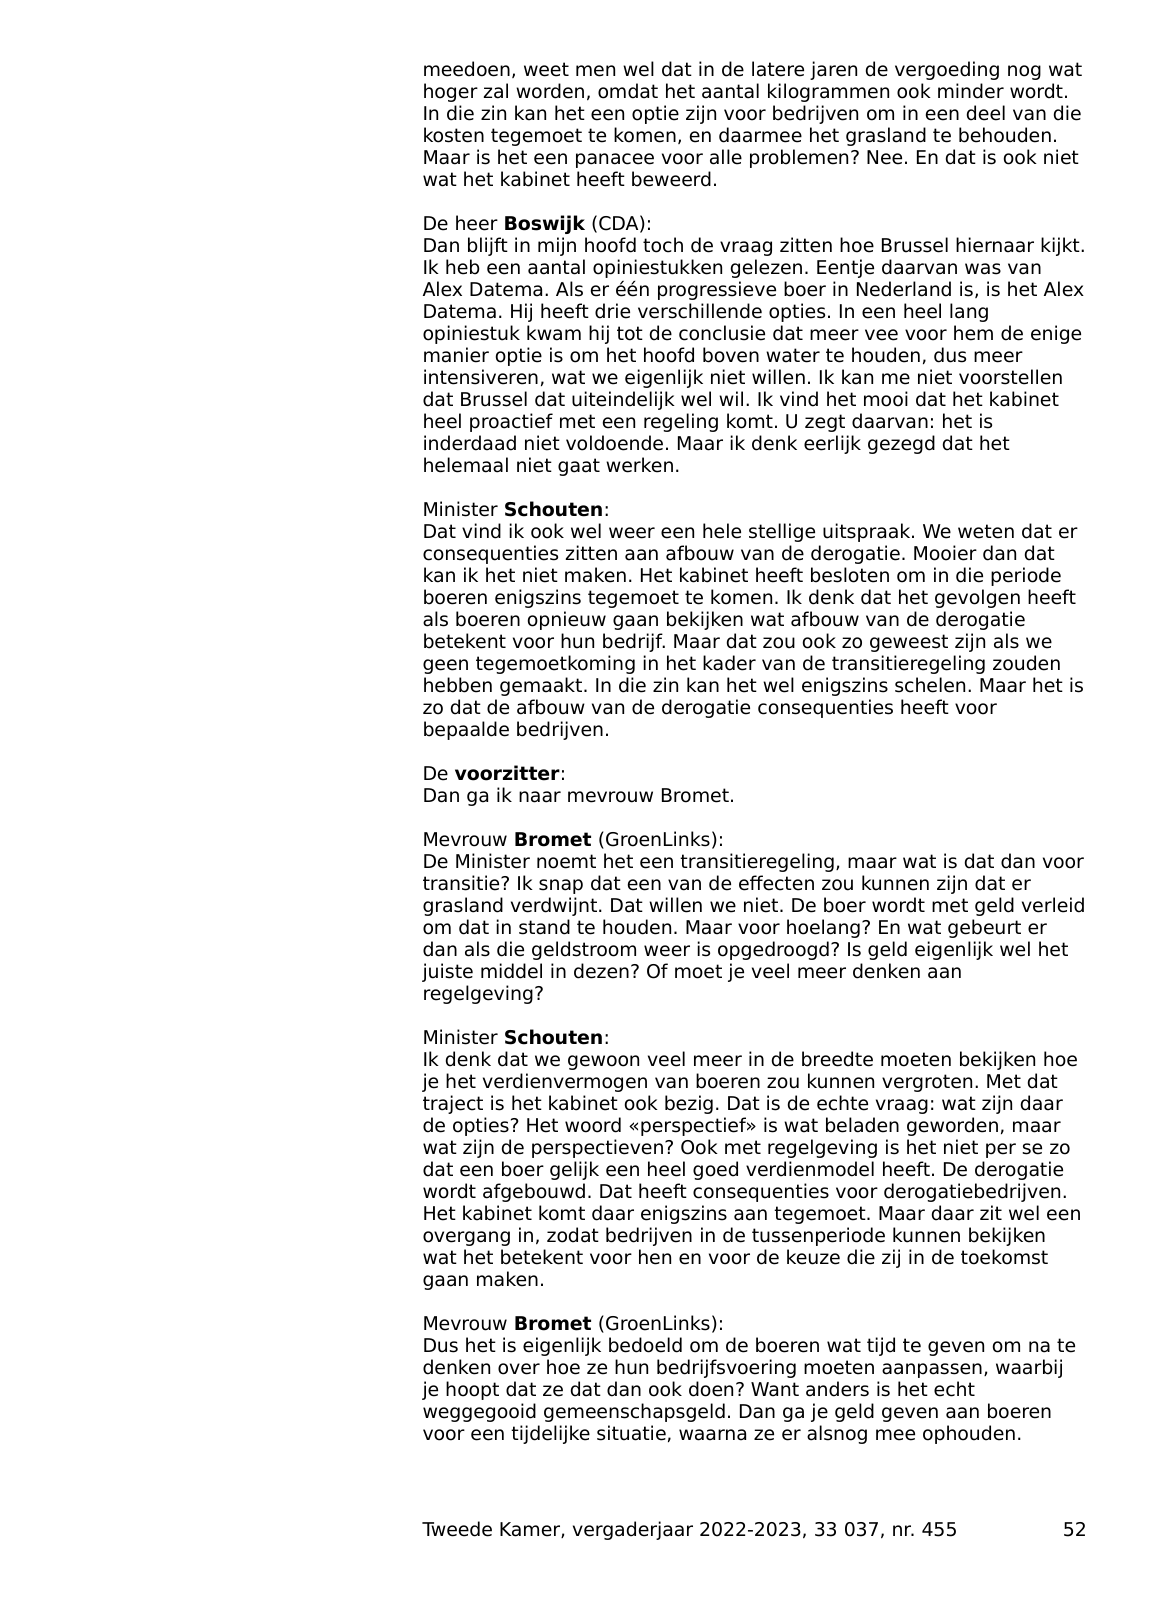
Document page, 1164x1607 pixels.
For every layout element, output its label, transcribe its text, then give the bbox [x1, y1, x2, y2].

text De heer Boswijk (CDA): [422, 213, 1087, 235]
text Minister Schouten: [422, 499, 1087, 521]
text Mevrouw Bromet (GroenLinks): [422, 829, 1087, 851]
text De Minister noemt het een transitieregeling, maar wat is dat dan voor transitie? Ik snap dat een van de effecten zou kunnen zijn dat er grasland verdwijnt. Dat willen we niet. De boer wordt met geld verleid om dat in stand te houden. Maar voor hoelang? En wat gebeurt er dan als die geldstroom weer is opgedroogd? Is geld eigenlijk wel het juiste middel in dezen? Of moet je veel meer denken aan regelgeving? [422, 851, 1087, 1005]
text De voorzitter: [422, 763, 1087, 785]
text meedoen, weet men wel dat in de latere jaren de vergoeding nog wat hoger zal worden, omdat het aantal kilogrammen ook minder wordt. In die zin kan het een optie zijn voor bedrijven om in een deel van die kosten tegemoet te komen, en daarmee het grasland te behouden. Maar is het een panacee voor alle problemen? Nee. En dat is ook niet wat het kabinet heeft beweerd. [422, 59, 1087, 191]
text Minister Schouten: [422, 1027, 1087, 1049]
text Mevrouw Bromet (GroenLinks): [422, 1313, 1087, 1335]
text Dan blijft in mijn hoofd toch de vraag zitten hoe Brussel hiernaar kijkt. Ik heb een aantal opiniestukken gelezen. Eentje daarvan was van Alex Datema. Als er één progressieve boer in Nederland is, is het Alex Datema. Hij heeft drie verschillende opties. In een heel lang opiniestuk kwam hij tot de conclusie dat meer vee voor hem de enige manier optie is om het hoofd boven water te houden, dus meer intensiveren, wat we eigenlijk niet willen. Ik kan me niet voorstellen dat Brussel dat uiteindelijk wel wil. Ik vind het mooi dat het kabinet heel proactief met een regeling komt. U zegt daarvan: het is inderdaad niet voldoende. Maar ik denk eerlijk gezegd dat het helemaal niet gaat werken. [422, 235, 1087, 477]
text Dan ga ik naar mevrouw Bromet. [422, 785, 1087, 807]
text Dat vind ik ook wel weer een hele stellige uitspraak. We weten dat er consequenties zitten aan afbouw van de derogatie. Mooier dan dat kan ik het niet maken. Het kabinet heeft besloten om in die periode boeren enigszins tegemoet te komen. Ik denk dat het gevolgen heeft als boeren opnieuw gaan bekijken wat afbouw van de derogatie betekent voor hun bedrijf. Maar dat zou ook zo geweest zijn als we geen tegemoetkoming in het kader van de transitieregeling zouden hebben gemaakt. In die zin kan het wel enigszins schelen. Maar het is zo dat de afbouw van de derogatie consequenties heeft voor bepaalde bedrijven. [422, 521, 1087, 741]
text Dus het is eigenlijk bedoeld om de boeren wat tijd te geven om na te denken over hoe ze hun bedrijfsvoering moeten aanpassen, waarbij je hoopt dat ze dat dan ook doen? Want anders is het echt weggegooid gemeenschapsgeld. Dan ga je geld geven aan boeren voor een tijdelijke situatie, waarna ze er alsnog mee ophouden. [422, 1335, 1087, 1445]
text Ik denk dat we gewoon veel meer in de breedte moeten bekijken hoe je het verdienvermogen van boeren zou kunnen vergroten. Met dat traject is het kabinet ook bezig. Dat is de echte vraag: wat zijn daar de opties? Het woord «perspectief» is wat beladen geworden, maar wat zijn de perspectieven? Ook met regelgeving is het niet per se zo dat een boer gelijk een heel goed verdienmodel heeft. De derogatie wordt afgebouwd. Dat heeft consequenties voor derogatiebedrijven. Het kabinet komt daar enigszins aan tegemoet. Maar daar zit wel een overgang in, zodat bedrijven in de tussenperiode kunnen bekijken wat het betekent voor hen en voor de keuze die zij in de toekomst gaan maken. [422, 1049, 1087, 1291]
